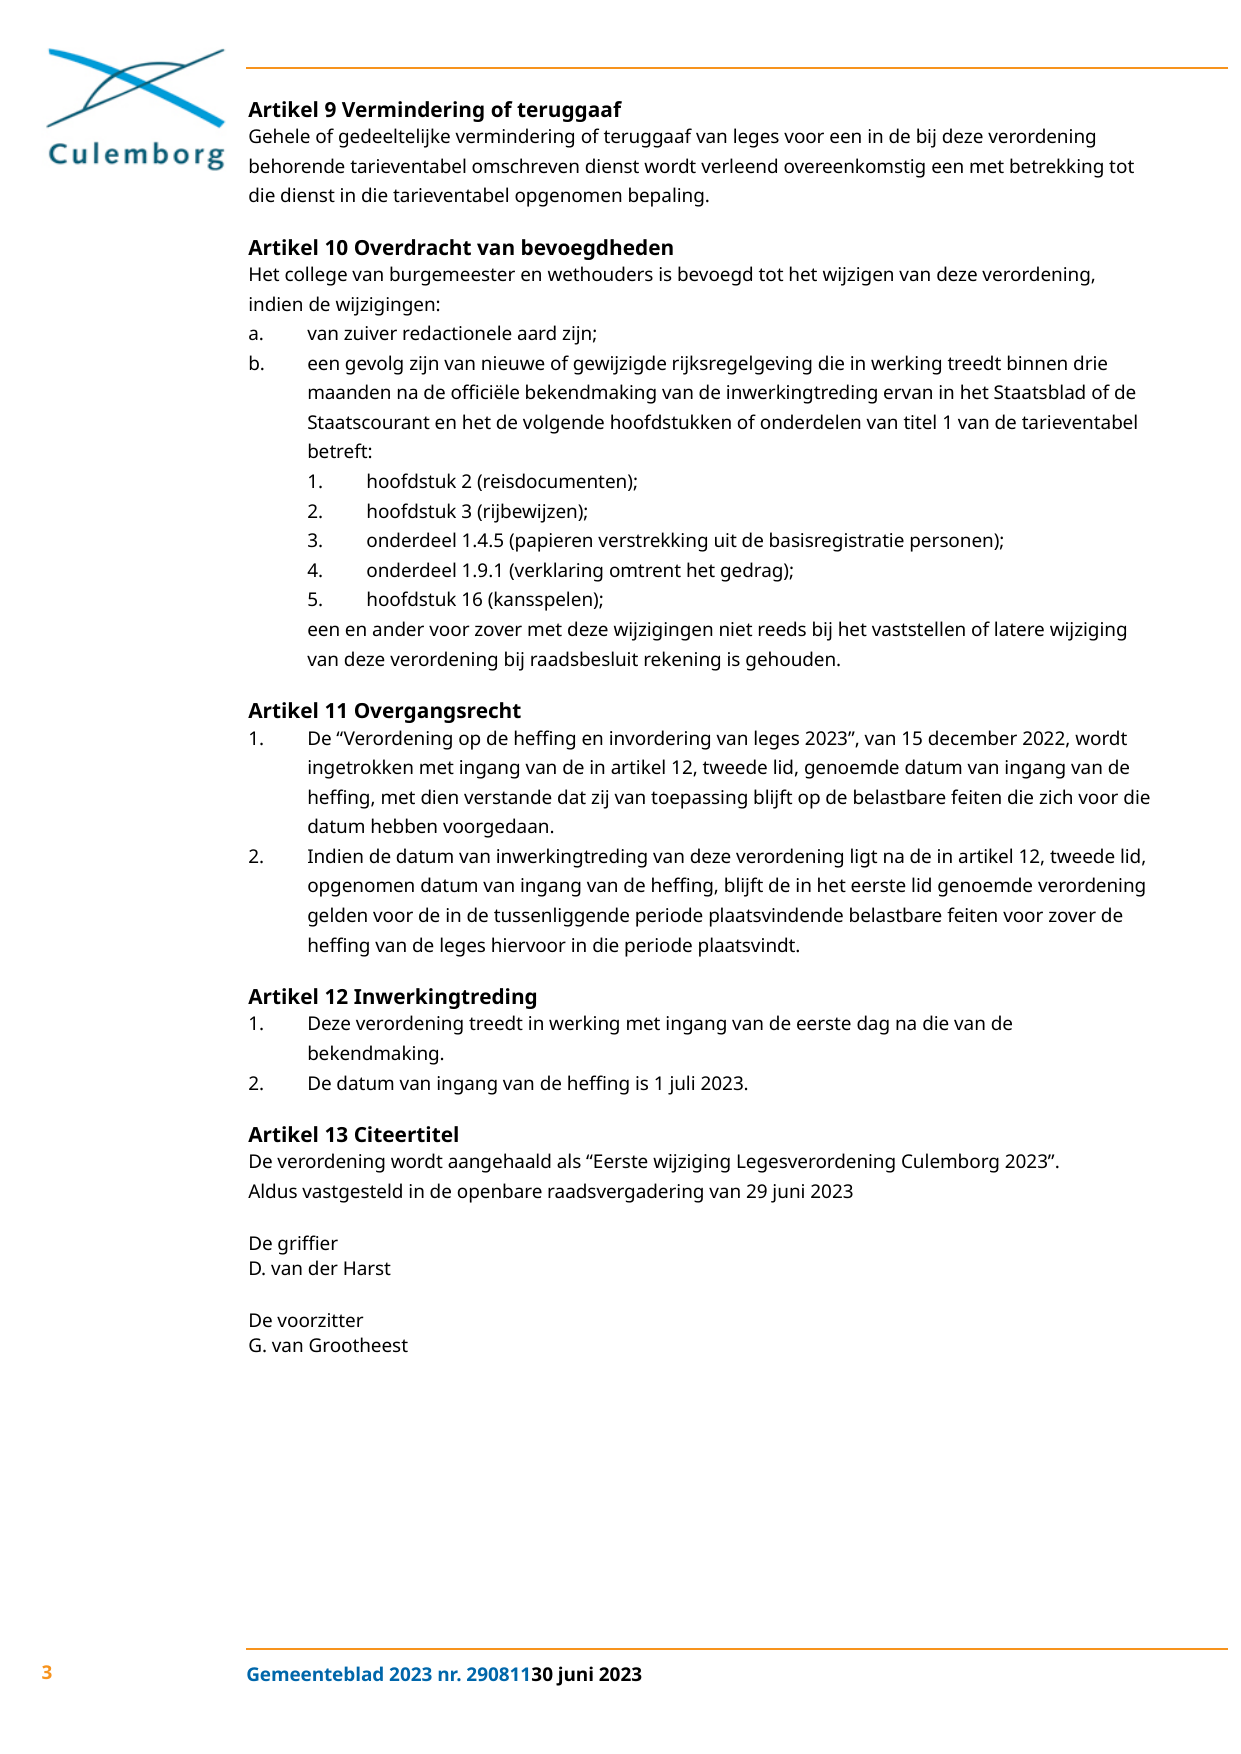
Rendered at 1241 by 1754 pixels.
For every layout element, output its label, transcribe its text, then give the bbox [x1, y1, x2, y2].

text De voorzitter [248, 1307, 1152, 1333]
text Artikel 10 Overdracht van bevoegdheden [248, 233, 1152, 261]
list hoofdstuk 3 (rijbewijzen); [307, 498, 1152, 524]
text Artikel 13 Citeertitel [248, 1120, 1152, 1149]
list een en ander voor zover met deze wijzigingen niet reeds bij het vaststellen of latere wijziging van deze verordening bij raadsbesluit rekening is gehouden. [248, 616, 1152, 672]
picture [41, 47, 231, 172]
list hoofdstuk 16 (kansspelen); [307, 587, 1152, 612]
text Aldus vastgesteld in de openbare raadsvergadering van 29 juni 2023 [248, 1178, 1152, 1204]
list De datum van ingang van de heffing is 1 juli 2023. [248, 1070, 1152, 1096]
text De griffier [248, 1230, 1152, 1255]
text Artikel 11 Overgangsrecht [248, 696, 1152, 725]
list hoofdstuk 2 (reisdocumenten); [307, 468, 1152, 494]
list Deze verordening treedt in werking met ingang van de eerste dag na die van de bekendmaking. [248, 1011, 1152, 1066]
text Artikel 9 Vermindering of teruggaaf [248, 95, 1152, 123]
list van zuiver redactionele aard zijn; [248, 320, 1152, 346]
text Artikel 12 Inwerkingtreding [248, 982, 1152, 1011]
list onderdeel 1.4.5 (papieren verstrekking uit de basisregistratie personen); [307, 527, 1152, 553]
list De “Verordening op de heffing en invordering van leges 2023”, van 15 december 2022, wordt ingetrokken met ingang van de in artikel 12, tweede lid, genoemde datum van ingang van de heffing, met dien verstande dat zij van toepassing blijft op de belastbare feiten die zich voor die datum hebben voorgedaan. [248, 725, 1152, 839]
text D. van der Harst [248, 1255, 1152, 1281]
list onderdeel 1.9.1 (verklaring omtrent het gedrag); [307, 557, 1152, 583]
text Het college van burgemeester en wethouders is bevoegd tot het wijzigen van deze verordening, indien de wijzigingen: [248, 261, 1152, 317]
text G. van Grootheest [248, 1333, 1152, 1358]
list een gevolg zijn van nieuwe of gewijzigde rijksregelgeving die in werking treedt binnen drie maanden na de officiële bekendmaking van de inwerkingtreding ervan in het Staatsblad of de Staatscourant en het de volgende hoofdstukken of onderdelen van titel 1 van de tarieventabel betreft: [248, 350, 1152, 464]
text Gehele of gedeeltelijke vermindering of teruggaaf van leges voor een in de bij deze verordening behorende tarieventabel omschreven dienst wordt verleend overeenkomstig een met betrekking tot die dienst in die tarieventabel opgenomen bepaling. [248, 123, 1152, 208]
list Indien de datum van inwerkingtreding van deze verordening ligt na de in artikel 12, tweede lid, opgenomen datum van ingang van de heffing, blijft de in het eerste lid genoemde verordening gelden voor de in de tussenliggende periode plaatsvindende belastbare feiten voor zover de heffing van de leges hiervoor in die periode plaatsvindt. [248, 843, 1152, 957]
text De verordening wordt aangehaald als “Eerste wijziging Legesverordening Culemborg 2023”. [248, 1149, 1152, 1174]
